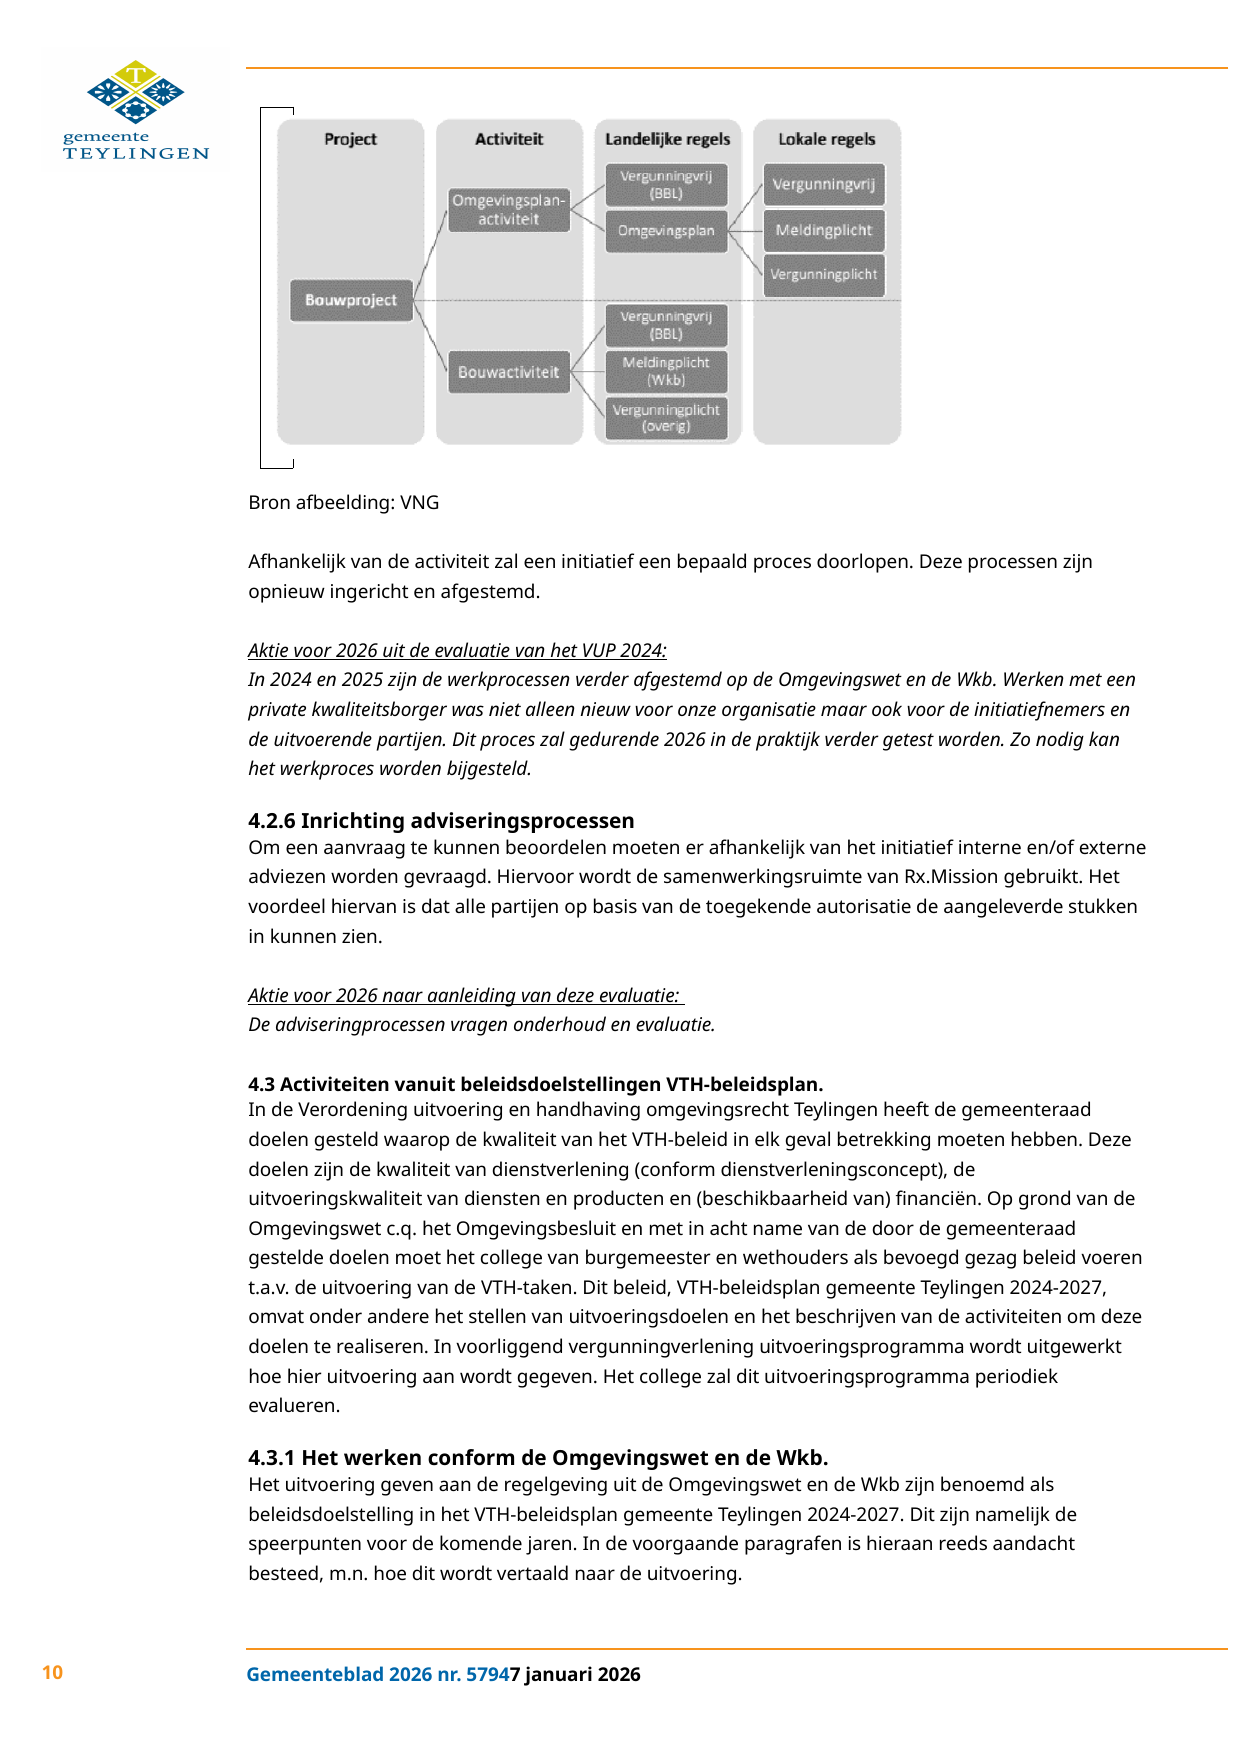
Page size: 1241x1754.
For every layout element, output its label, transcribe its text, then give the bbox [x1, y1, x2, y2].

text Aktie voor 2026 uit de evaluatie van het VUP 2024: [248, 637, 1152, 663]
text Om een aanvraag te kunnen beoordelen moeten er afhankelijk van het initiatief interne en/of externe adviezen worden gevraagd. Hiervoor wordt de samenwerkingsruimte van Rx.Mission gebruikt. Het voordeel hiervan is dat alle partijen op basis van de toegekende autorisatie de aangeleverde stukken in kunnen zien. [248, 834, 1152, 949]
text 4.2.6 Inrichting adviseringsprocessen [248, 806, 1152, 834]
text Afhankelijk van de activiteit zal een initiatief een bepaald proces doorlopen. Deze processen zijn opnieuw ingericht en afgestemd. [248, 548, 1152, 603]
text Bron afbeelding: VNG [248, 489, 1152, 515]
text In 2024 en 2025 zijn de werkprocessen verder afgestemd op de Omgevingswet en de Wkb. Werken met een private kwaliteitsborger was niet alleen nieuw voor onze organisatie maar ook voor de initiatiefnemers en de uitvoerende partijen. Dit proces zal gedurende 2026 in de praktijk verder getest worden. Zo nodig kan het werkproces worden bijgesteld. [248, 667, 1152, 781]
text In de Verordening uitvoering en handhaving omgevingsrecht Teylingen heeft de gemeenteraad doelen gesteld waarop de kwaliteit van het VTH-beleid in elk geval betrekking moeten hebben. Deze doelen zijn de kwaliteit van dienstverlening (conform dienstverleningsconcept), de uitvoeringskwaliteit van diensten en producten en (beschikbaarheid van) financiën. Op grond van de Omgevingswet c.q. het Omgevingsbesluit en met in acht name van de door de gemeenteraad gestelde doelen moet het college van burgemeester en wethouders als bevoegd gezag beleid voeren t.a.v. de uitvoering van de VTH-taken. Dit beleid, VTH-beleidsplan gemeente Teylingen 2024-2027, omvat onder andere het stellen van uitvoeringsdoelen en het beschrijven van de activiteiten om deze doelen te realiseren. In voorliggend vergunningverlening uitvoeringsprogramma wordt uitgewerkt hoe hier uitvoering aan wordt gegeven. Het college zal dit uitvoeringsprogramma periodiek evalueren. [248, 1097, 1152, 1418]
text 4.3.1 Het werken conform de Omgevingswet en de Wkb. [248, 1443, 1152, 1471]
picture [41, 47, 231, 172]
text De adviseringprocessen vragen onderhoud en evaluatie. [248, 1012, 1152, 1037]
text 4.3 Activiteiten vanuit beleidsdoelstellingen VTH-beleidsplan. [248, 1071, 1152, 1097]
text Aktie voor 2026 naar aanleiding van deze evaluatie: [248, 982, 1152, 1008]
picture [268, 115, 919, 459]
text Het uitvoering geven aan de regelgeving uit de Omgevingswet en de Wkb zijn benoemd als beleidsdoelstelling in het VTH-beleidsplan gemeente Teylingen 2024-2027. Dit zijn namelijk de speerpunten voor de komende jaren. In de voorgaande paragrafen is hieraan reeds aandacht besteed, m.n. hoe dit wordt vertaald naar de uitvoering. [248, 1471, 1152, 1586]
